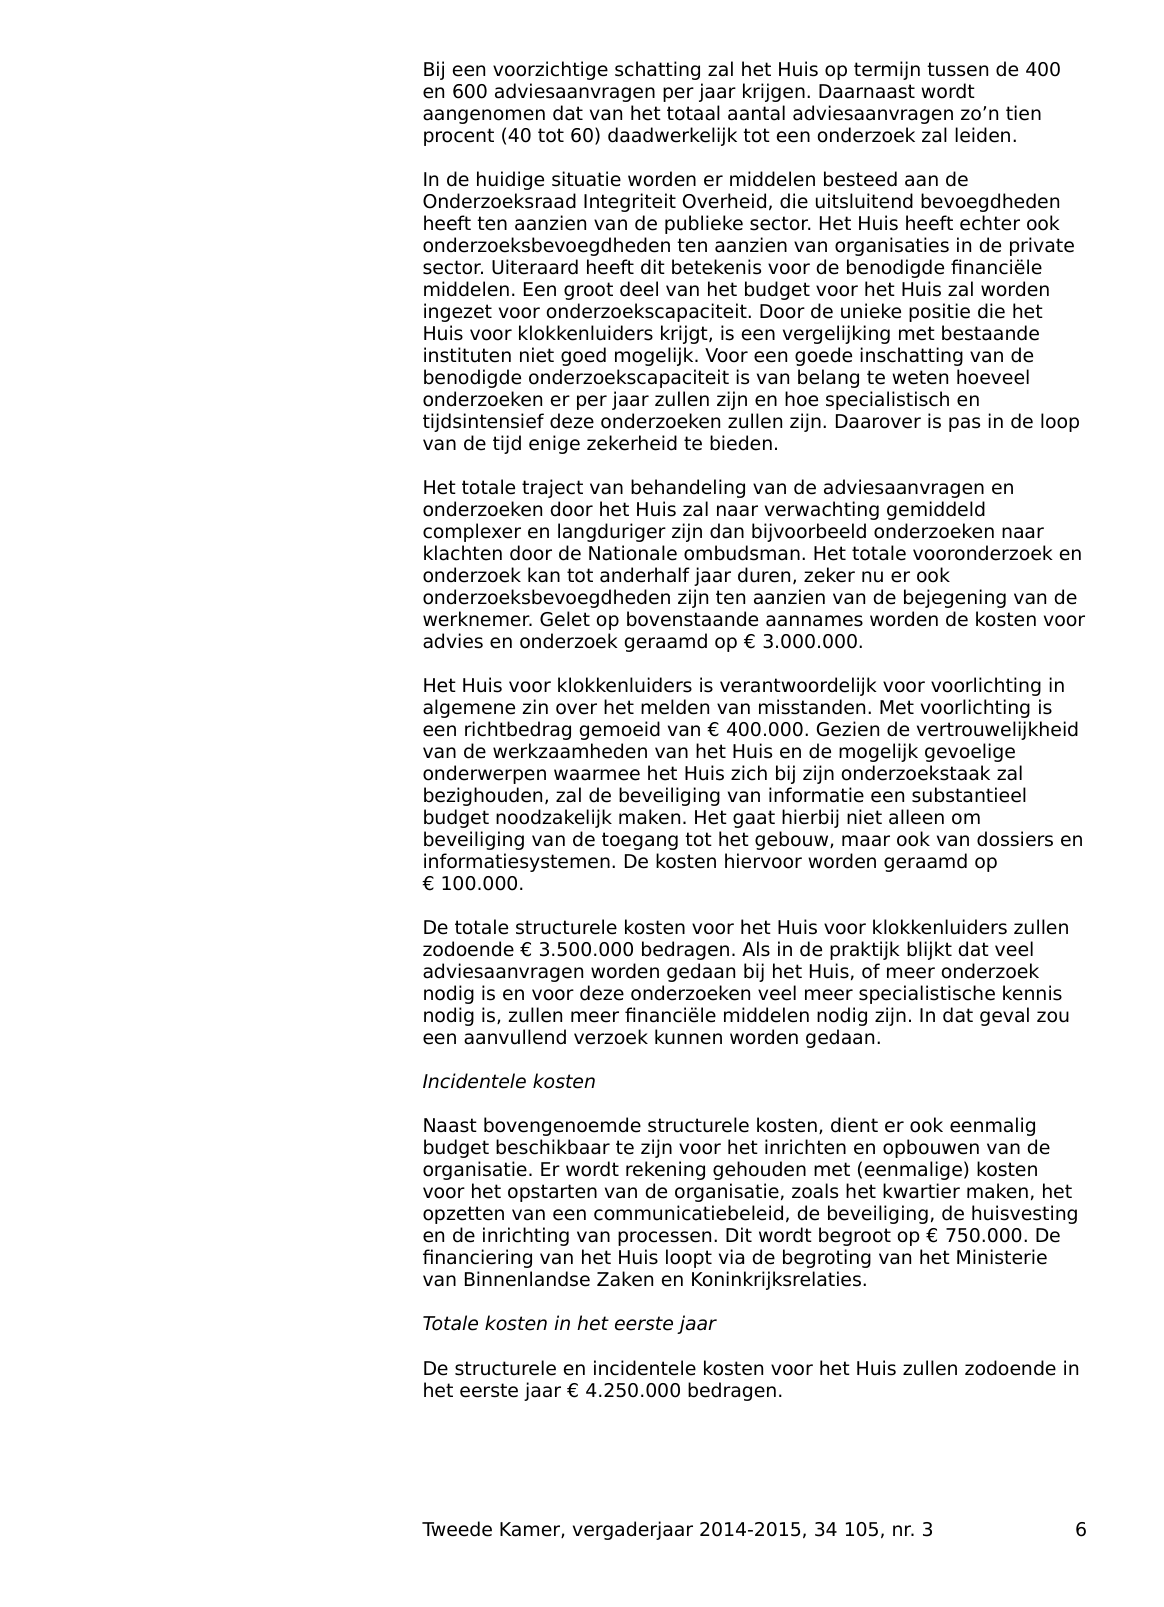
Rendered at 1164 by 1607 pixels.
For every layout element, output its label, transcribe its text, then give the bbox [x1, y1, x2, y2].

text Bij een voorzichtige schatting zal het Huis op termijn tussen de 400 en 600 adviesaanvragen per jaar krijgen. Daarnaast wordt aangenomen dat van het totaal aantal adviesaanvragen zo’n tien procent (40 tot 60) daadwerkelijk tot een onderzoek zal leiden. [422, 59, 1087, 147]
text De totale structurele kosten voor het Huis voor klokkenluiders zullen zodoende € 3.500.000 bedragen. Als in de praktijk blijkt dat veel adviesaanvragen worden gedaan bij het Huis, of meer onderzoek nodig is en voor deze onderzoeken veel meer specialistische kennis nodig is, zullen meer financiële middelen nodig zijn. In dat geval zou een aanvullend verzoek kunnen worden gedaan. [422, 917, 1087, 1049]
text De structurele en incidentele kosten voor het Huis zullen zodoende in het eerste jaar € 4.250.000 bedragen. [422, 1357, 1087, 1401]
subtitle Totale kosten in het eerste jaar [422, 1313, 1087, 1335]
text In de huidige situatie worden er middelen besteed aan de Onderzoeksraad Integriteit Overheid, die uitsluitend bevoegdheden heeft ten aanzien van de publieke sector. Het Huis heeft echter ook onderzoeksbevoegdheden ten aanzien van organisaties in de private sector. Uiteraard heeft dit betekenis voor de benodigde financiële middelen. Een groot deel van het budget voor het Huis zal worden ingezet voor onderzoekscapaciteit. Door de unieke positie die het Huis voor klokkenluiders krijgt, is een vergelijking met bestaande instituten niet goed mogelijk. Voor een goede inschatting van de benodigde onderzoekscapaciteit is van belang te weten hoeveel onderzoeken er per jaar zullen zijn en hoe specialistisch en tijdsintensief deze onderzoeken zullen zijn. Daarover is pas in de loop van de tijd enige zekerheid te bieden. [422, 169, 1087, 455]
text Het Huis voor klokkenluiders is verantwoordelijk voor voorlichting in algemene zin over het melden van misstanden. Met voorlichting is een richtbedrag gemoeid van € 400.000. Gezien de vertrouwelijkheid van de werkzaamheden van het Huis en de mogelijk gevoelige onderwerpen waarmee het Huis zich bij zijn onderzoekstaak zal bezighouden, zal de beveiliging van informatie een substantieel budget noodzakelijk maken. Het gaat hierbij niet alleen om beveiliging van de toegang tot het gebouw, maar ook van dossiers en informatiesystemen. De kosten hiervoor worden geraamd op € 100.000. [422, 675, 1087, 895]
subtitle Incidentele kosten [422, 1071, 1087, 1093]
text Naast bovengenoemde structurele kosten, dient er ook eenmalig budget beschikbaar te zijn voor het inrichten en opbouwen van de organisatie. Er wordt rekening gehouden met (eenmalige) kosten voor het opstarten van de organisatie, zoals het kwartier maken, het opzetten van een communicatiebeleid, de beveiliging, de huisvesting en de inrichting van processen. Dit wordt begroot op € 750.000. De financiering van het Huis loopt via de begroting van het Ministerie van Binnenlandse Zaken en Koninkrijksrelaties. [422, 1115, 1087, 1291]
text Het totale traject van behandeling van de adviesaanvragen en onderzoeken door het Huis zal naar verwachting gemiddeld complexer en langduriger zijn dan bijvoorbeeld onderzoeken naar klachten door de Nationale ombudsman. Het totale vooronderzoek en onderzoek kan tot anderhalf jaar duren, zeker nu er ook onderzoeksbevoegdheden zijn ten aanzien van de bejegening van de werknemer. Gelet op bovenstaande aannames worden de kosten voor advies en onderzoek geraamd op € 3.000.000. [422, 477, 1087, 653]
